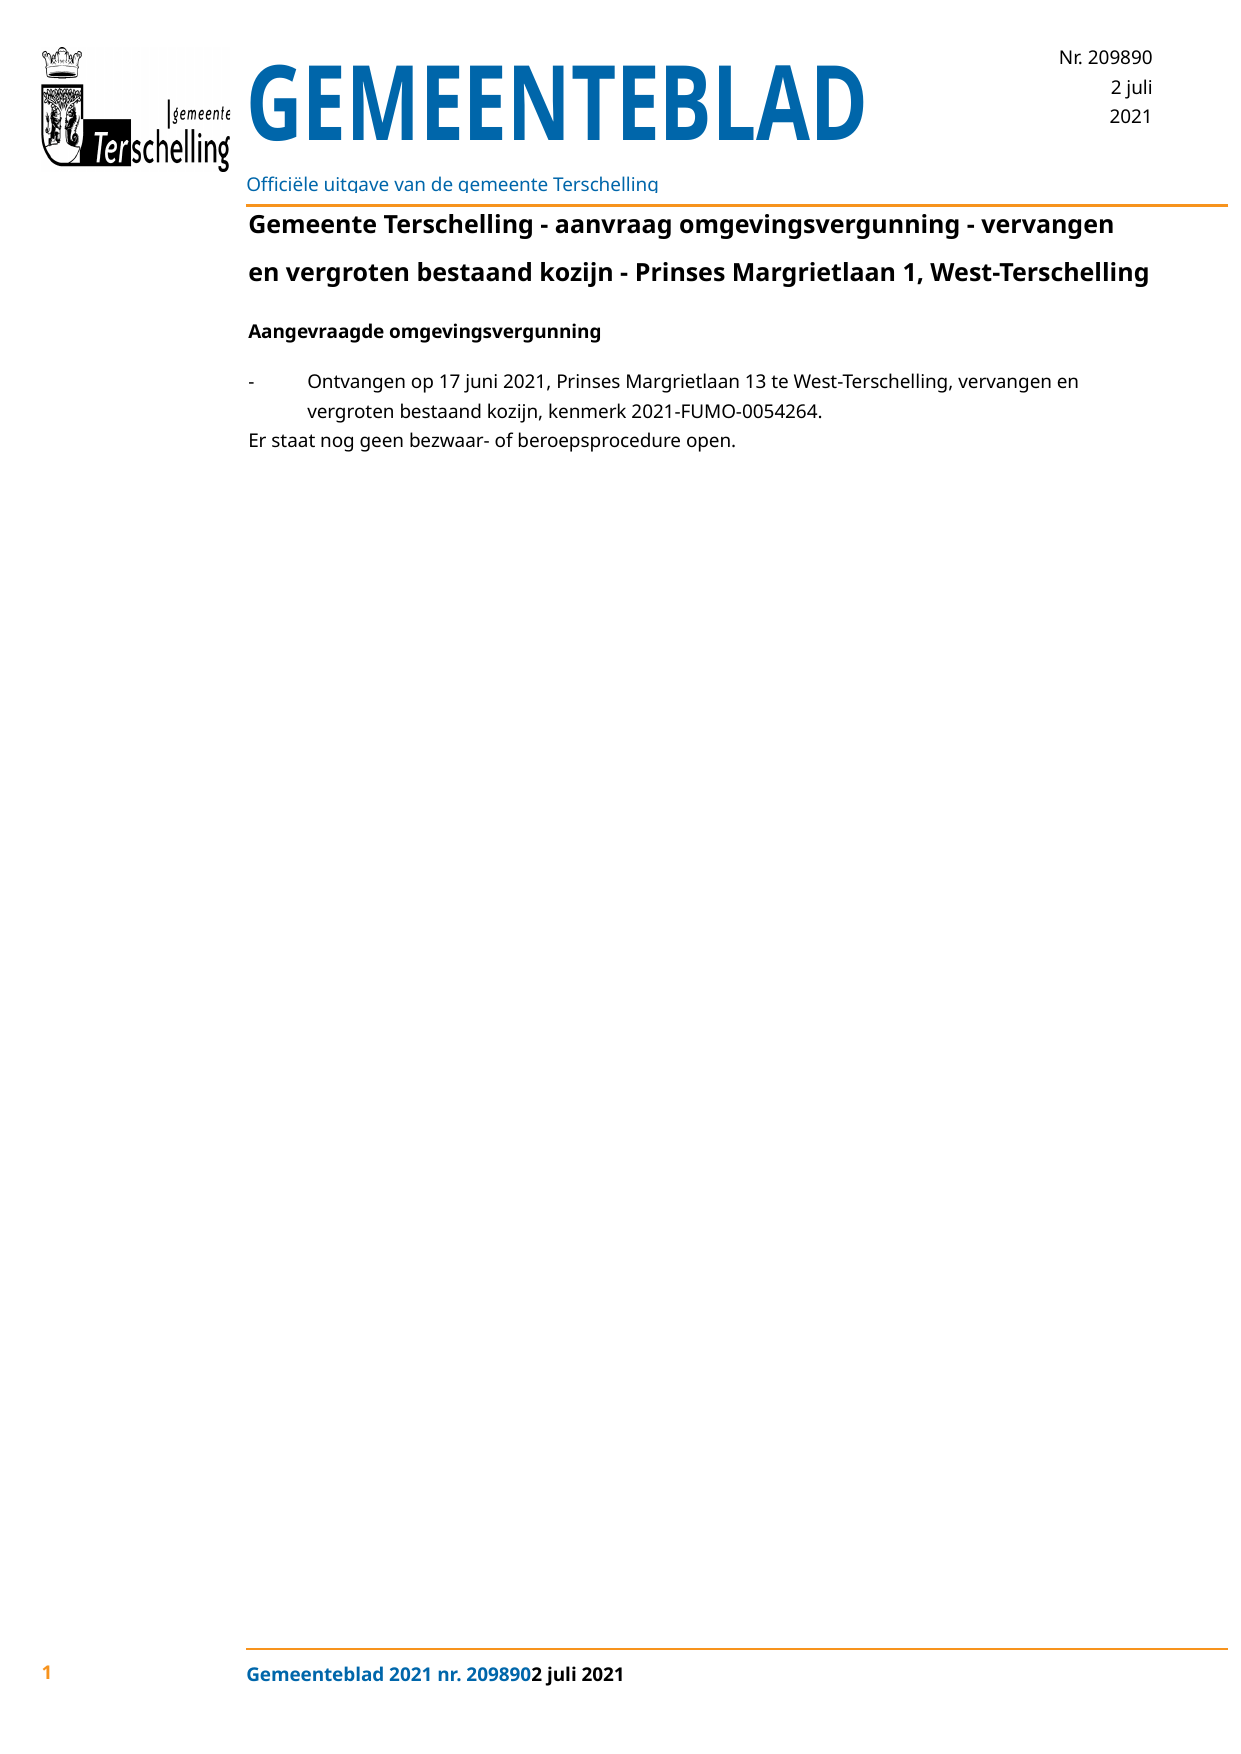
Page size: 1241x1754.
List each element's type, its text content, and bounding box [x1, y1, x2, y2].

text Aangevraagde omgevingsvergunning [248, 318, 1152, 344]
text Er staat nog geen bezwaar- of beroepsprocedure open. [248, 427, 1152, 453]
picture [41, 47, 231, 172]
list Ontvangen op 17 juni 2021, Prinses Margrietlaan 13 te West-Terschelling, vervangen en vergroten bestaand kozijn, kenmerk 2021-FUMO-0054264. [248, 368, 1152, 424]
text Gemeente Terschelling - aanvraag omgevingsvergunning - vervangen en vergroten bestaand kozijn - Prinses Margrietlaan 1, West-Terschelling [248, 207, 1152, 288]
